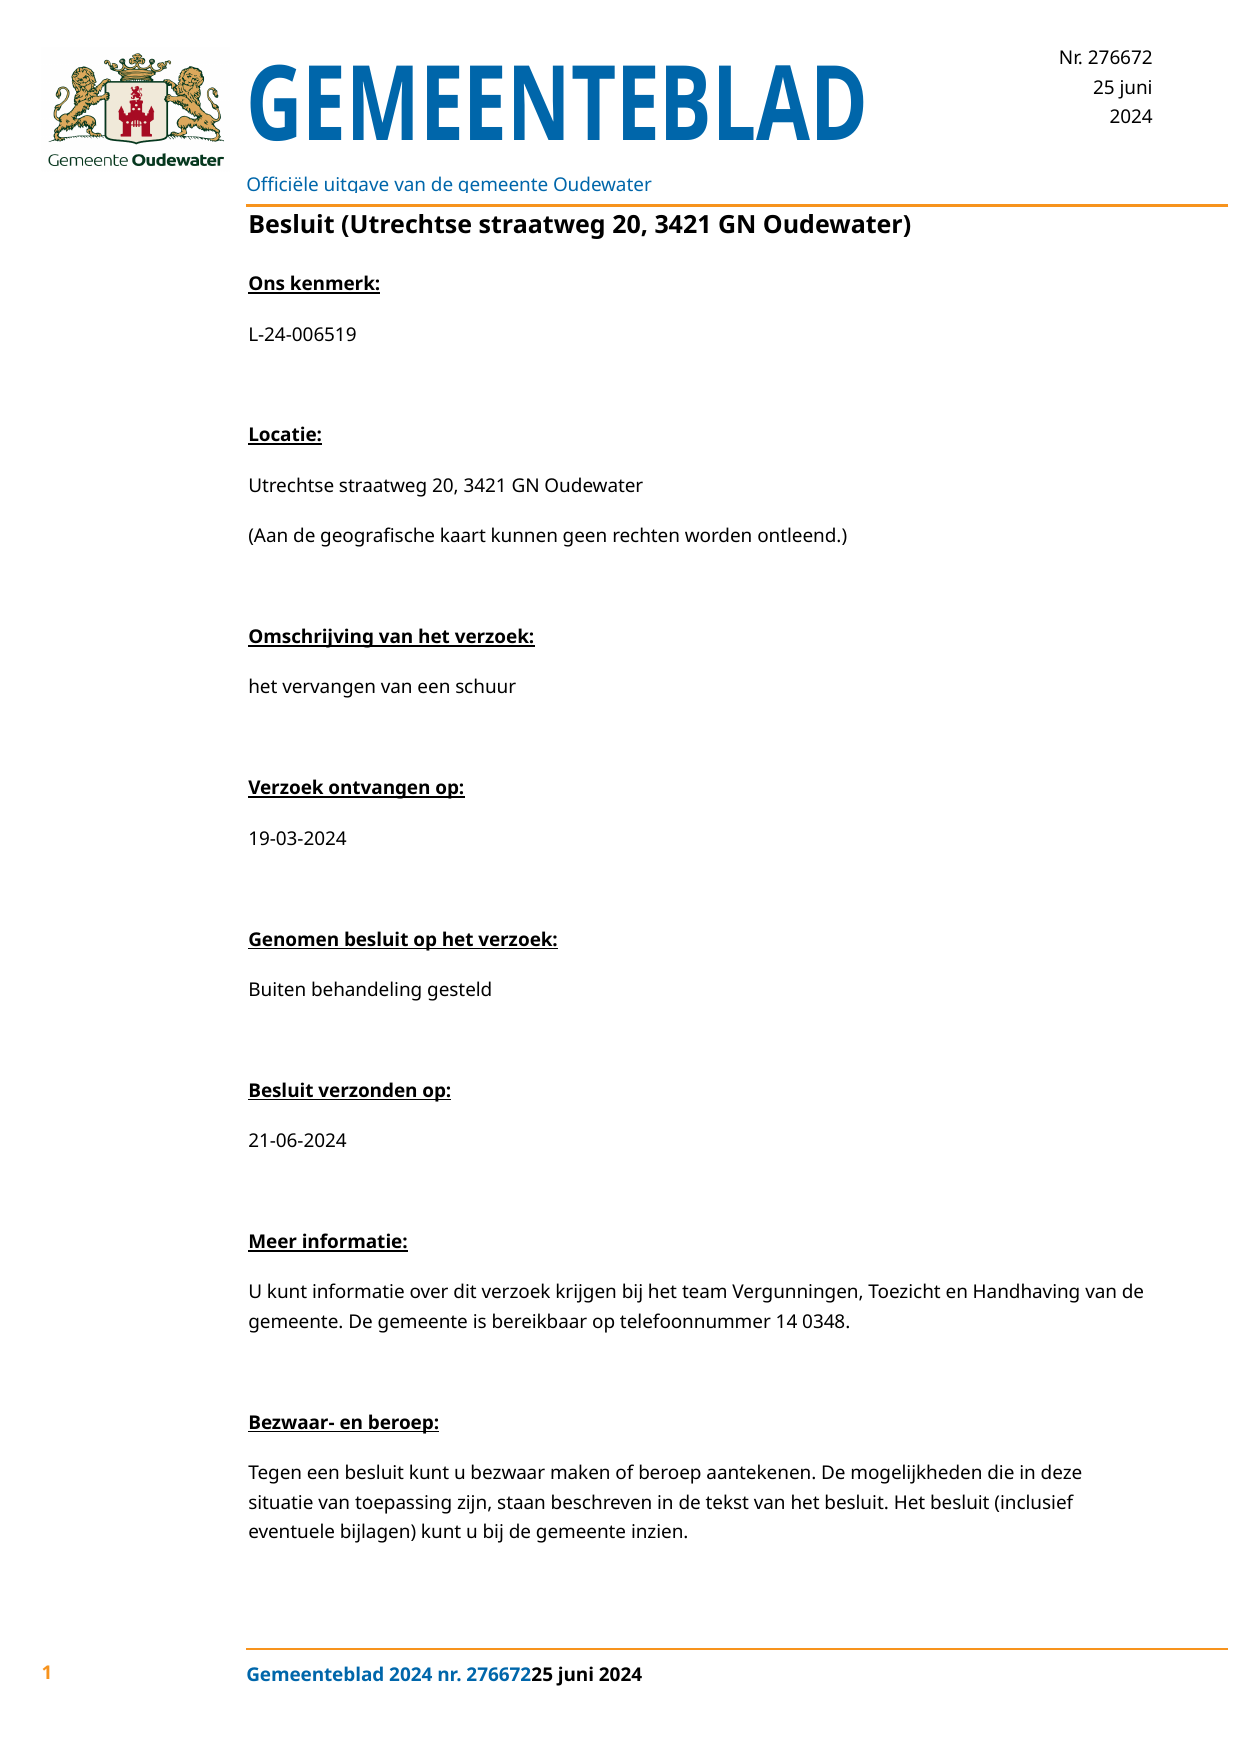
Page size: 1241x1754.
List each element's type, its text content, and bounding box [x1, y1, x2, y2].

picture [41, 47, 231, 172]
text Ons kenmerk: [248, 270, 1152, 296]
text Locatie: [248, 422, 1152, 447]
text Tegen een besluit kunt u bezwaar maken of beroep aantekenen. De mogelijkheden die in deze situatie van toepassing zijn, staan beschreven in de tekst van het besluit. Het besluit (inclusief eventuele bijlagen) kunt u bij de gemeente inzien. [248, 1459, 1152, 1544]
text Besluit (Utrechtse straatweg 20, 3421 GN Oudewater) [248, 207, 1152, 241]
text Besluit verzonden op: [248, 1077, 1152, 1103]
text 19-03-2024 [248, 825, 1152, 851]
text Bezwaar- en beroep: [248, 1409, 1152, 1435]
text U kunt informatie over dit verzoek krijgen bij het team Vergunningen, Toezicht en Handhaving van de gemeente. De gemeente is bereikbaar op telefoonnummer 14 0348. [248, 1279, 1152, 1334]
text 21-06-2024 [248, 1127, 1152, 1153]
text (Aan de geografische kaart kunnen geen rechten worden ontleend.) [248, 522, 1152, 548]
text Meer informatie: [248, 1228, 1152, 1254]
text Genomen besluit op het verzoek: [248, 926, 1152, 951]
text Omschrijving van het verzoek: [248, 623, 1152, 649]
text Utrechtse straatweg 20, 3421 GN Oudewater [248, 472, 1152, 498]
text Buiten behandeling gesteld [248, 976, 1152, 1002]
text het vervangen van een schuur [248, 674, 1152, 699]
text Verzoek ontvangen op: [248, 774, 1152, 800]
text L-24-006519 [248, 321, 1152, 346]
